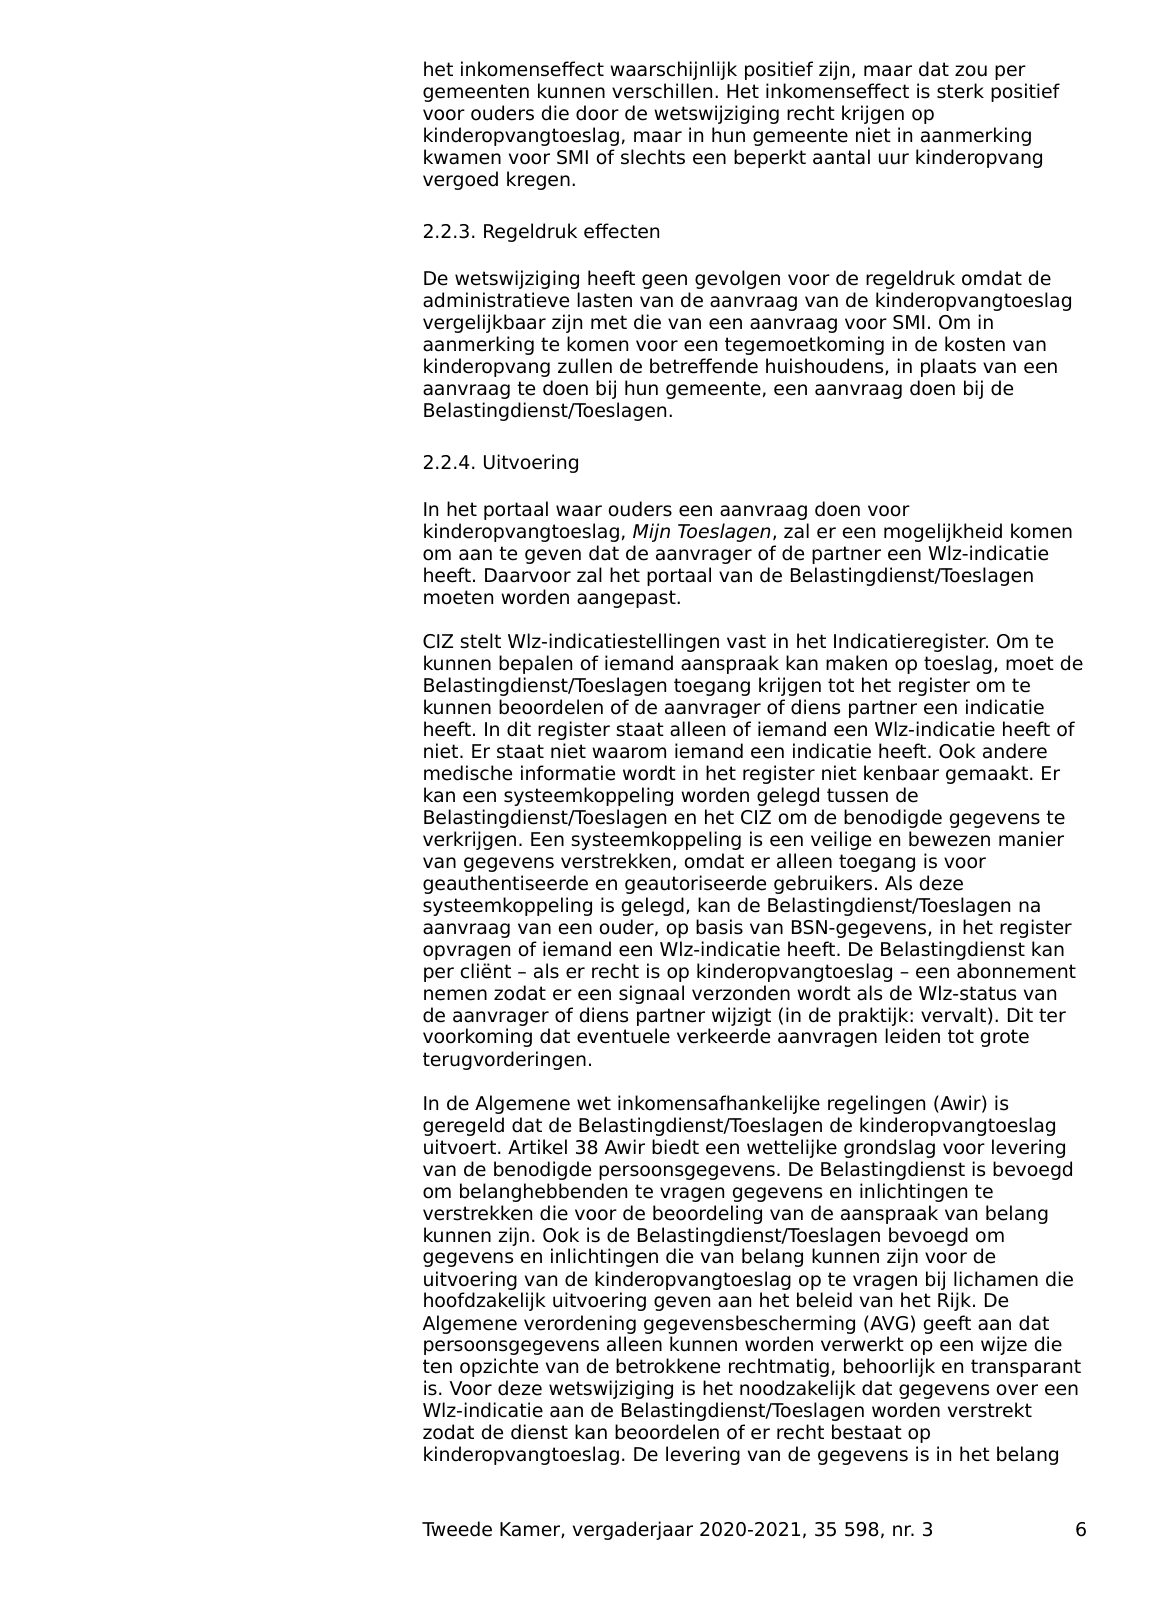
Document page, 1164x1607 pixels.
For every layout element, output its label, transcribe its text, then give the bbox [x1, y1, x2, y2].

text De wetswijziging heeft geen gevolgen voor de regeldruk omdat de administratieve lasten van de aanvraag van de kinderopvangtoeslag vergelijkbaar zijn met die van een aanvraag voor SMI. Om in aanmerking te komen voor een tegemoetkoming in de kosten van kinderopvang zullen de betreffende huishoudens, in plaats van een aanvraag te doen bij hun gemeente, een aanvraag doen bij de Belastingdienst/Toeslagen. [422, 268, 1087, 422]
text het inkomenseffect waarschijnlijk positief zijn, maar dat zou per gemeenten kunnen verschillen. Het inkomenseffect is sterk positief voor ouders die door de wetswijziging recht krijgen op kinderopvangtoeslag, maar in hun gemeente niet in aanmerking kwamen voor SMI of slechts een beperkt aantal uur kinderopvang vergoed kregen. [422, 59, 1087, 191]
subtitle 2.2.3. Regeldruk effecten [422, 221, 1087, 243]
text In het portaal waar ouders een aanvraag doen voor kinderopvangtoeslag, Mijn Toeslagen, zal er een mogelijkheid komen om aan te geven dat de aanvrager of de partner een Wlz-indicatie heeft. Daarvoor zal het portaal van de Belastingdienst/Toeslagen moeten worden aangepast. [422, 499, 1087, 609]
text CIZ stelt Wlz-indicatiestellingen vast in het Indicatieregister. Om te kunnen bepalen of iemand aanspraak kan maken op toeslag, moet de Belastingdienst/Toeslagen toegang krijgen tot het register om te kunnen beoordelen of de aanvrager of diens partner een indicatie heeft. In dit register staat alleen of iemand een Wlz-indicatie heeft of niet. Er staat niet waarom iemand een indicatie heeft. Ook andere medische informatie wordt in het register niet kenbaar gemaakt. Er kan een systeemkoppeling worden gelegd tussen de Belastingdienst/Toeslagen en het CIZ om de benodigde gegevens te verkrijgen. Een systeemkoppeling is een veilige en bewezen manier van gegevens verstrekken, omdat er alleen toegang is voor geauthentiseerde en geautoriseerde gebruikers. Als deze systeemkoppeling is gelegd, kan de Belastingdienst/Toeslagen na aanvraag van een ouder, op basis van BSN-gegevens, in het register opvragen of iemand een Wlz-indicatie heeft. De Belastingdienst kan per cliënt – als er recht is op kinderopvangtoeslag – een abonnement nemen zodat er een signaal verzonden wordt als de Wlz-status van de aanvrager of diens partner wijzigt (in de praktijk: vervalt). Dit ter voorkoming dat eventuele verkeerde aanvragen leiden tot grote terugvorderingen. [422, 631, 1087, 1070]
text In de Algemene wet inkomensafhankelijke regelingen (Awir) is geregeld dat de Belastingdienst/Toeslagen de kinderopvangtoeslag uitvoert. Artikel 38 Awir biedt een wettelijke grondslag voor levering van de benodigde persoonsgegevens. De Belastingdienst is bevoegd om belanghebbenden te vragen gegevens en inlichtingen te verstrekken die voor de beoordeling van de aanspraak van belang kunnen zijn. Ook is de Belastingdienst/Toeslagen bevoegd om gegevens en inlichtingen die van belang kunnen zijn voor de uitvoering van de kinderopvangtoeslag op te vragen bij lichamen die hoofdzakelijk uitvoering geven aan het beleid van het Rijk. De Algemene verordening gegevensbescherming (AVG) geeft aan dat persoonsgegevens alleen kunnen worden verwerkt op een wijze die ten opzichte van de betrokkene rechtmatig, behoorlijk en transparant is. Voor deze wetswijziging is het noodzakelijk dat gegevens over een Wlz-indicatie aan de Belastingdienst/Toeslagen worden verstrekt zodat de dienst kan beoordelen of er recht bestaat op kinderopvangtoeslag. De levering van de gegevens is in het belang [422, 1093, 1087, 1466]
subtitle 2.2.4. Uitvoering [422, 452, 1087, 474]
